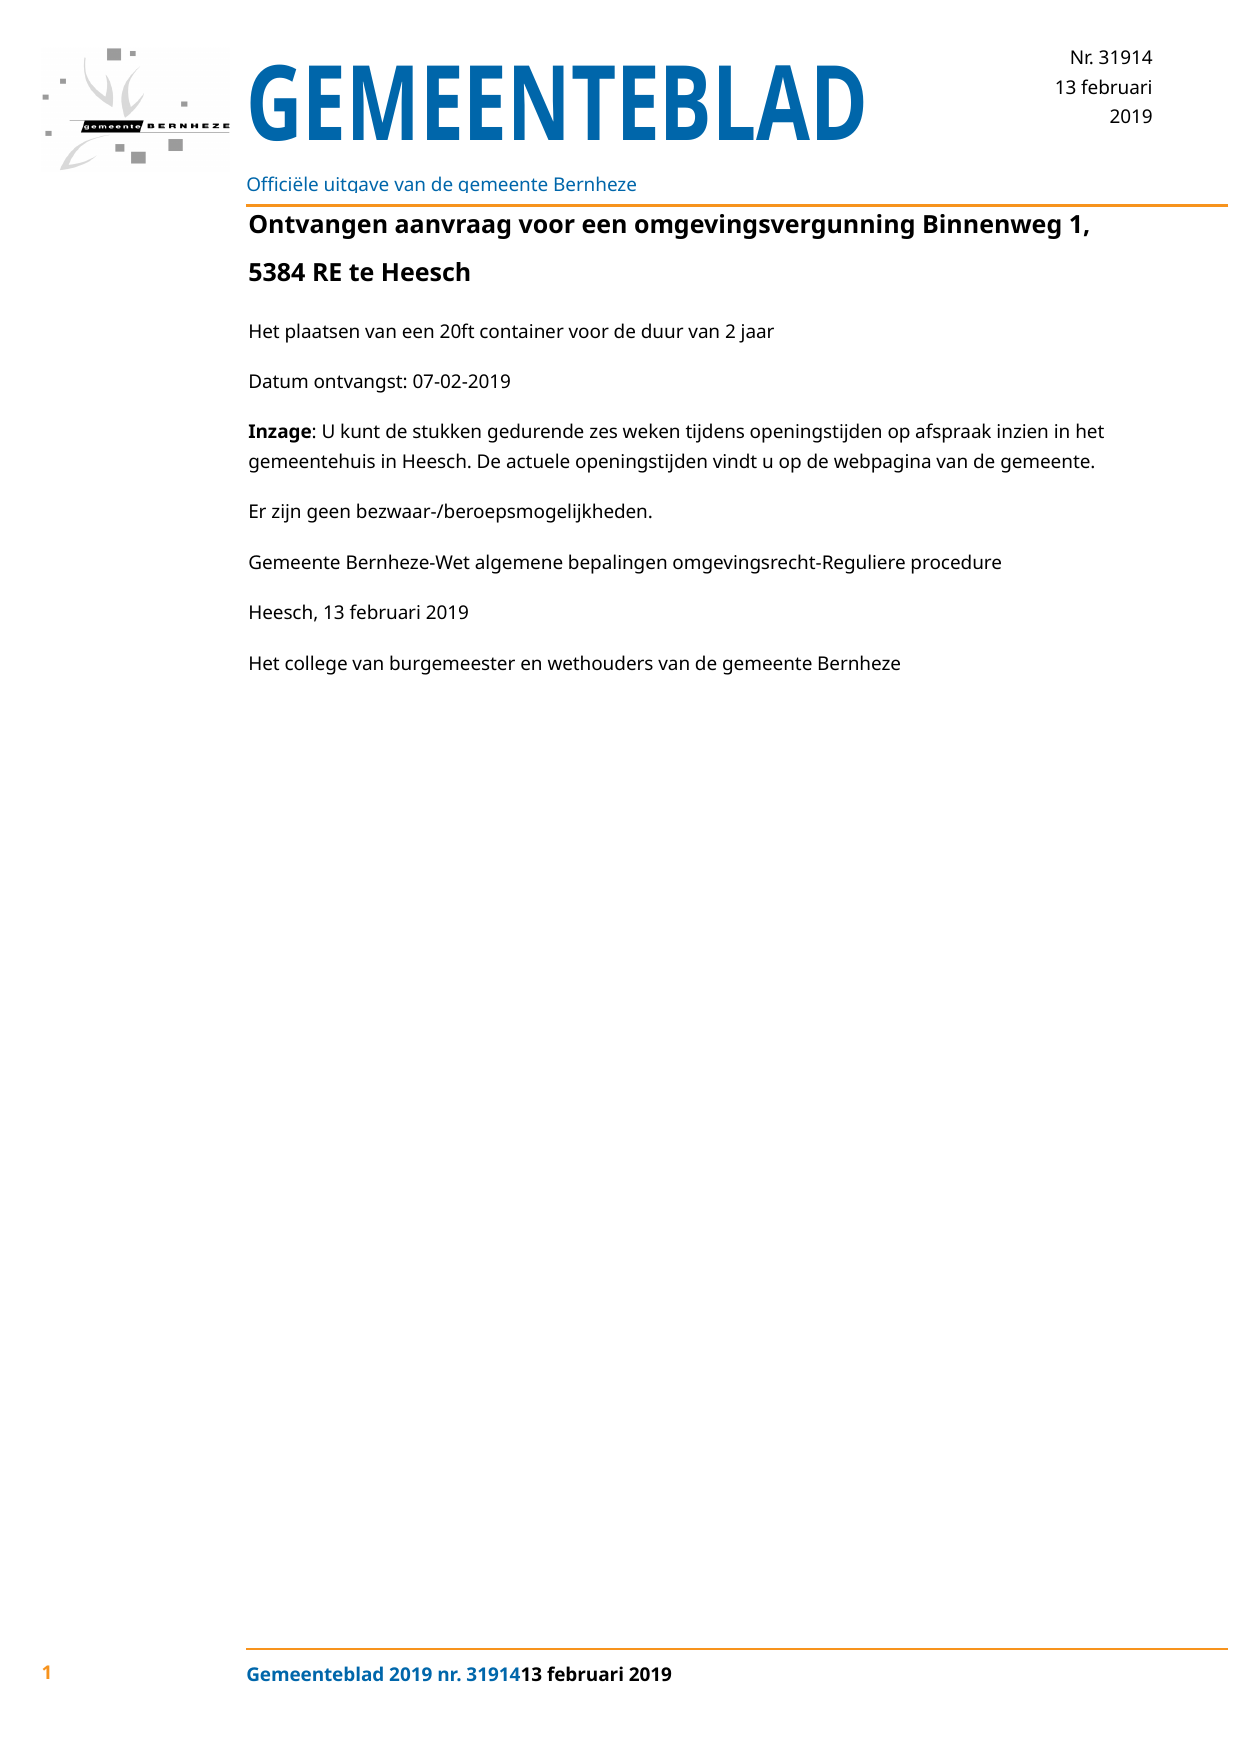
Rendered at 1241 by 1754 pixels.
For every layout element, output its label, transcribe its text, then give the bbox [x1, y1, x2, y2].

text Heesch, 13 februari 2019 [248, 599, 1152, 625]
text Het college van burgemeester en wethouders van de gemeente Bernheze [248, 650, 1152, 676]
text Er zijn geen bezwaar-/beroepsmogelijkheden. [248, 499, 1152, 524]
text Ontvangen aanvraag voor een omgevingsvergunning Binnenweg 1, 5384 RE te Heesch [248, 207, 1152, 288]
text Datum ontvangst: 07-02-2019 [248, 368, 1152, 394]
text Het plaatsen van een 20ft container voor de duur van 2 jaar [248, 318, 1152, 344]
text Inzage: U kunt de stukken gedurende zes weken tijdens openingstijden op afspraak inzien in het gemeentehuis in Heesch. De actuele openingstijden vindt u op de webpagina van de gemeente. [248, 419, 1152, 474]
text Gemeente Bernheze-Wet algemene bepalingen omgevingsrecht-Reguliere procedure [248, 549, 1152, 575]
picture [41, 47, 231, 172]
